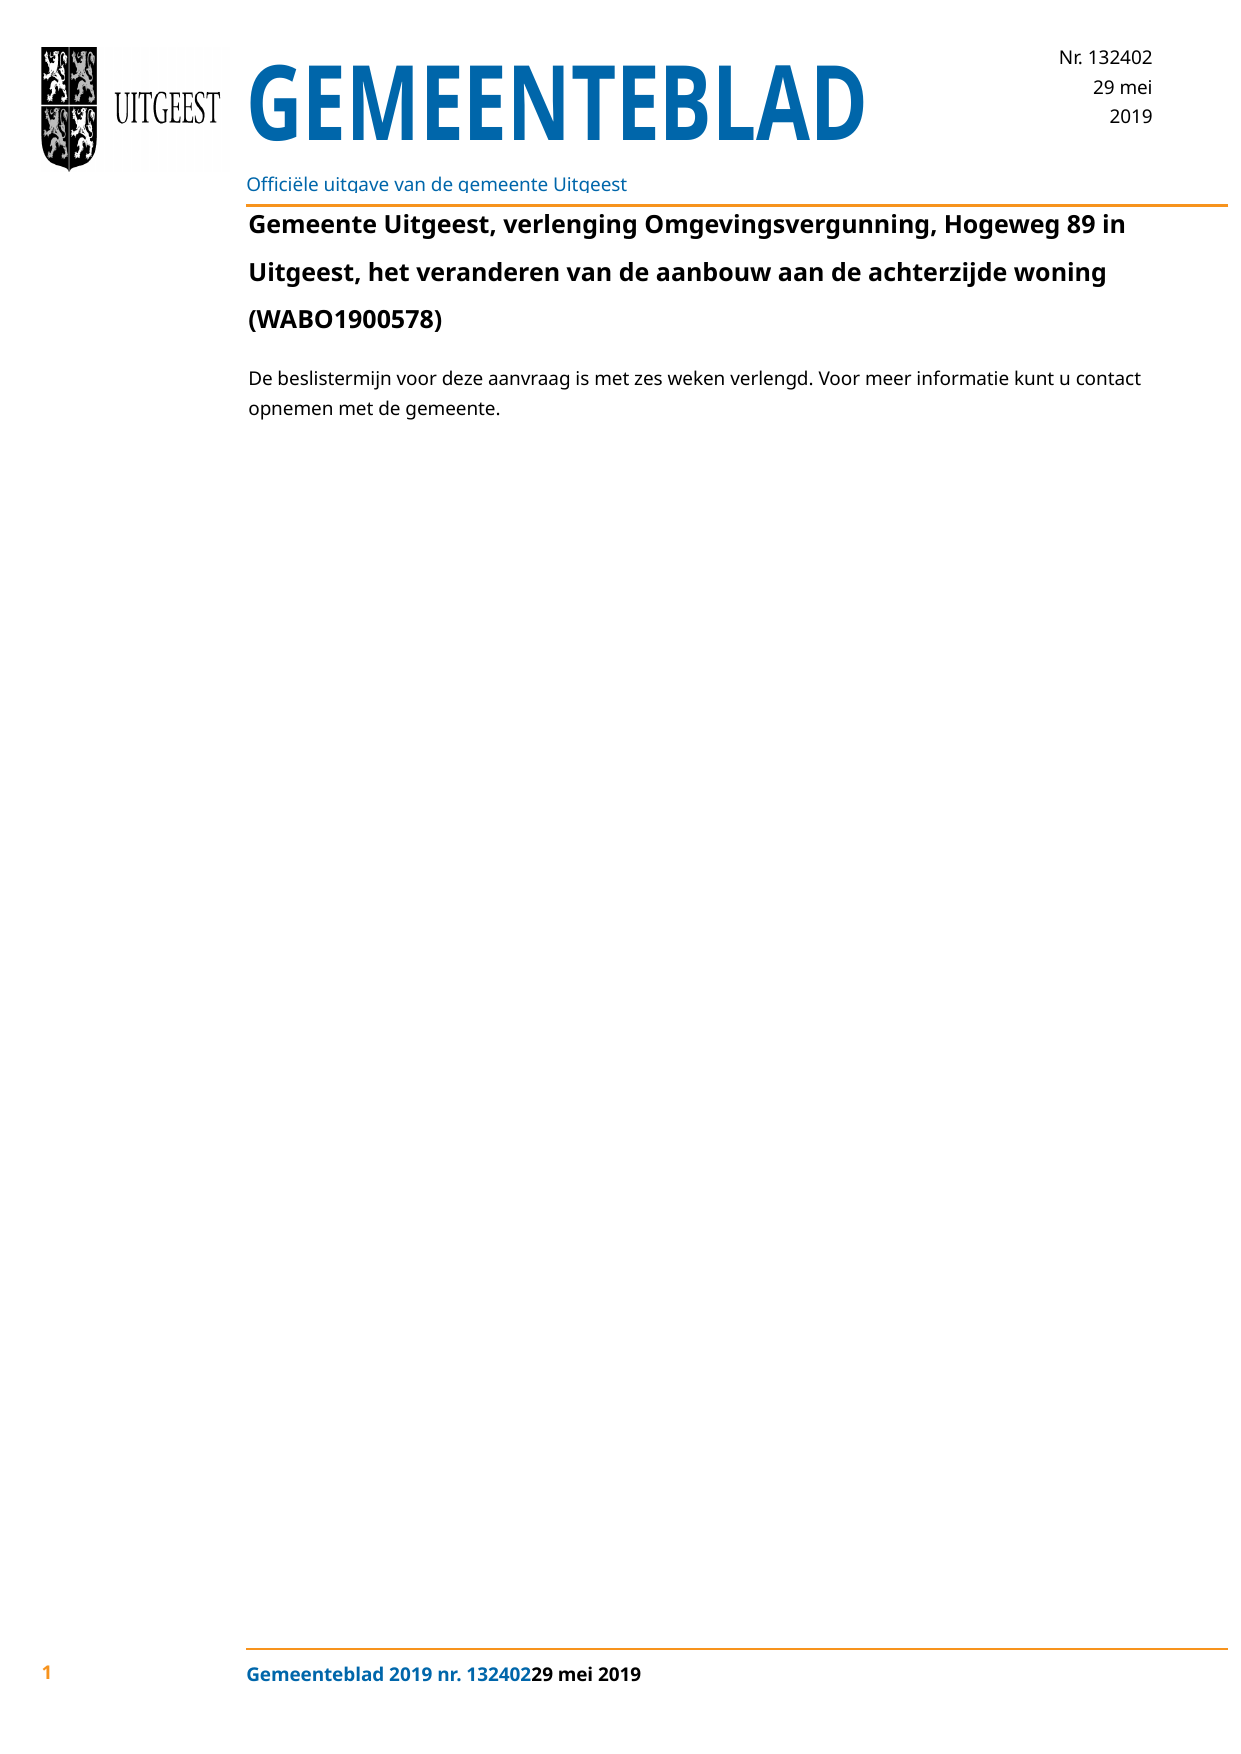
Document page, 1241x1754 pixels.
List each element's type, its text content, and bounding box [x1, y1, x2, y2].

text Gemeente Uitgeest, verlenging Omgevingsvergunning, Hogeweg 89 in Uitgeest, het veranderen van de aanbouw aan de achterzijde woning (WABO1900578) [248, 207, 1152, 336]
text De beslistermijn voor deze aanvraag is met zes weken verlengd. Voor meer informatie kunt u contact opnemen met de gemeente. [248, 366, 1152, 421]
picture [41, 47, 231, 172]
